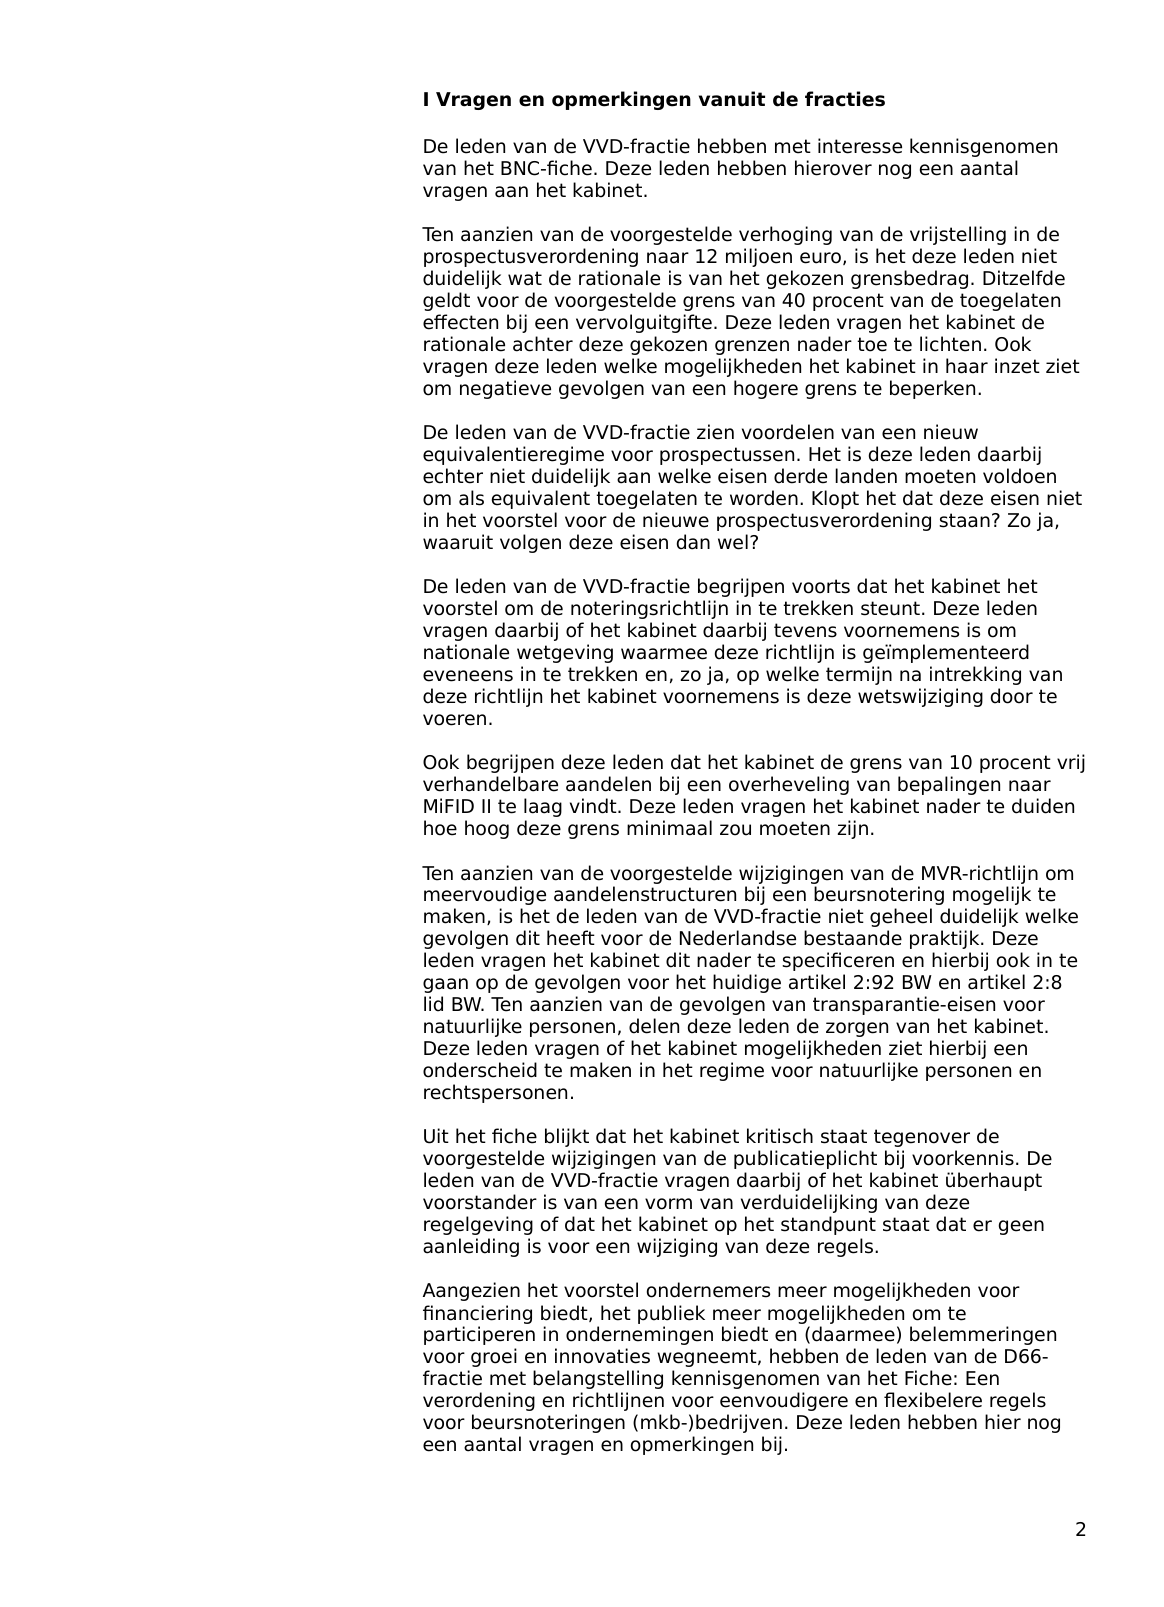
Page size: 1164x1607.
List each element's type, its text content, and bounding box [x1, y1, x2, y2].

text Uit het fiche blijkt dat het kabinet kritisch staat tegenover de voorgestelde wijzigingen van de publicatieplicht bij voorkennis. De leden van de VVD-fractie vragen daarbij of het kabinet überhaupt voorstander is van een vorm van verduidelijking van deze regelgeving of dat het kabinet op het standpunt staat dat er geen aanleiding is voor een wijziging van deze regels. [422, 1126, 1087, 1258]
text De leden van de VVD-fractie hebben met interesse kennisgenomen van het BNC-fiche. Deze leden hebben hierover nog een aantal vragen aan het kabinet. [422, 136, 1087, 202]
text Ten aanzien van de voorgestelde verhoging van de vrijstelling in de prospectusverordening naar 12 miljoen euro, is het deze leden niet duidelijk wat de rationale is van het gekozen grensbedrag. Ditzelfde geldt voor de voorgestelde grens van 40 procent van de toegelaten effecten bij een vervolguitgifte. Deze leden vragen het kabinet de rationale achter deze gekozen grenzen nader toe te lichten. Ook vragen deze leden welke mogelijkheden het kabinet in haar inzet ziet om negatieve gevolgen van een hogere grens te beperken. [422, 224, 1087, 400]
subtitle I Vragen en opmerkingen vanuit de fracties [422, 89, 1087, 111]
text De leden van de VVD-fractie begrijpen voorts dat het kabinet het voorstel om de noteringsrichtlijn in te trekken steunt. Deze leden vragen daarbij of het kabinet daarbij tevens voornemens is om nationale wetgeving waarmee deze richtlijn is geïmplementeerd eveneens in te trekken en, zo ja, op welke termijn na intrekking van deze richtlijn het kabinet voornemens is deze wetswijziging door te voeren. [422, 576, 1087, 730]
text De leden van de VVD-fractie zien voordelen van een nieuw equivalentieregime voor prospectussen. Het is deze leden daarbij echter niet duidelijk aan welke eisen derde landen moeten voldoen om als equivalent toegelaten te worden. Klopt het dat deze eisen niet in het voorstel voor de nieuwe prospectusverordening staan? Zo ja, waaruit volgen deze eisen dan wel? [422, 422, 1087, 554]
text Ten aanzien van de voorgestelde wijzigingen van de MVR-richtlijn om meervoudige aandelenstructuren bij een beursnotering mogelijk te maken, is het de leden van de VVD-fractie niet geheel duidelijk welke gevolgen dit heeft voor de Nederlandse bestaande praktijk. Deze leden vragen het kabinet dit nader te specificeren en hierbij ook in te gaan op de gevolgen voor het huidige artikel 2:92 BW en artikel 2:8 lid BW. Ten aanzien van de gevolgen van transparantie-eisen voor natuurlijke personen, delen deze leden de zorgen van het kabinet. Deze leden vragen of het kabinet mogelijkheden ziet hierbij een onderscheid te maken in het regime voor natuurlijke personen en rechtspersonen. [422, 862, 1087, 1104]
text Aangezien het voorstel ondernemers meer mogelijkheden voor financiering biedt, het publiek meer mogelijkheden om te participeren in ondernemingen biedt en (daarmee) belemmeringen voor groei en innovaties wegneemt, hebben de leden van de D66-fractie met belangstelling kennisgenomen van het Fiche: Een verordening en richtlijnen voor eenvoudigere en flexibelere regels voor beursnoteringen (mkb-)bedrijven. Deze leden hebben hier nog een aantal vragen en opmerkingen bij. [422, 1280, 1087, 1456]
text Ook begrijpen deze leden dat het kabinet de grens van 10 procent vrij verhandelbare aandelen bij een overheveling van bepalingen naar MiFID II te laag vindt. Deze leden vragen het kabinet nader te duiden hoe hoog deze grens minimaal zou moeten zijn. [422, 752, 1087, 840]
